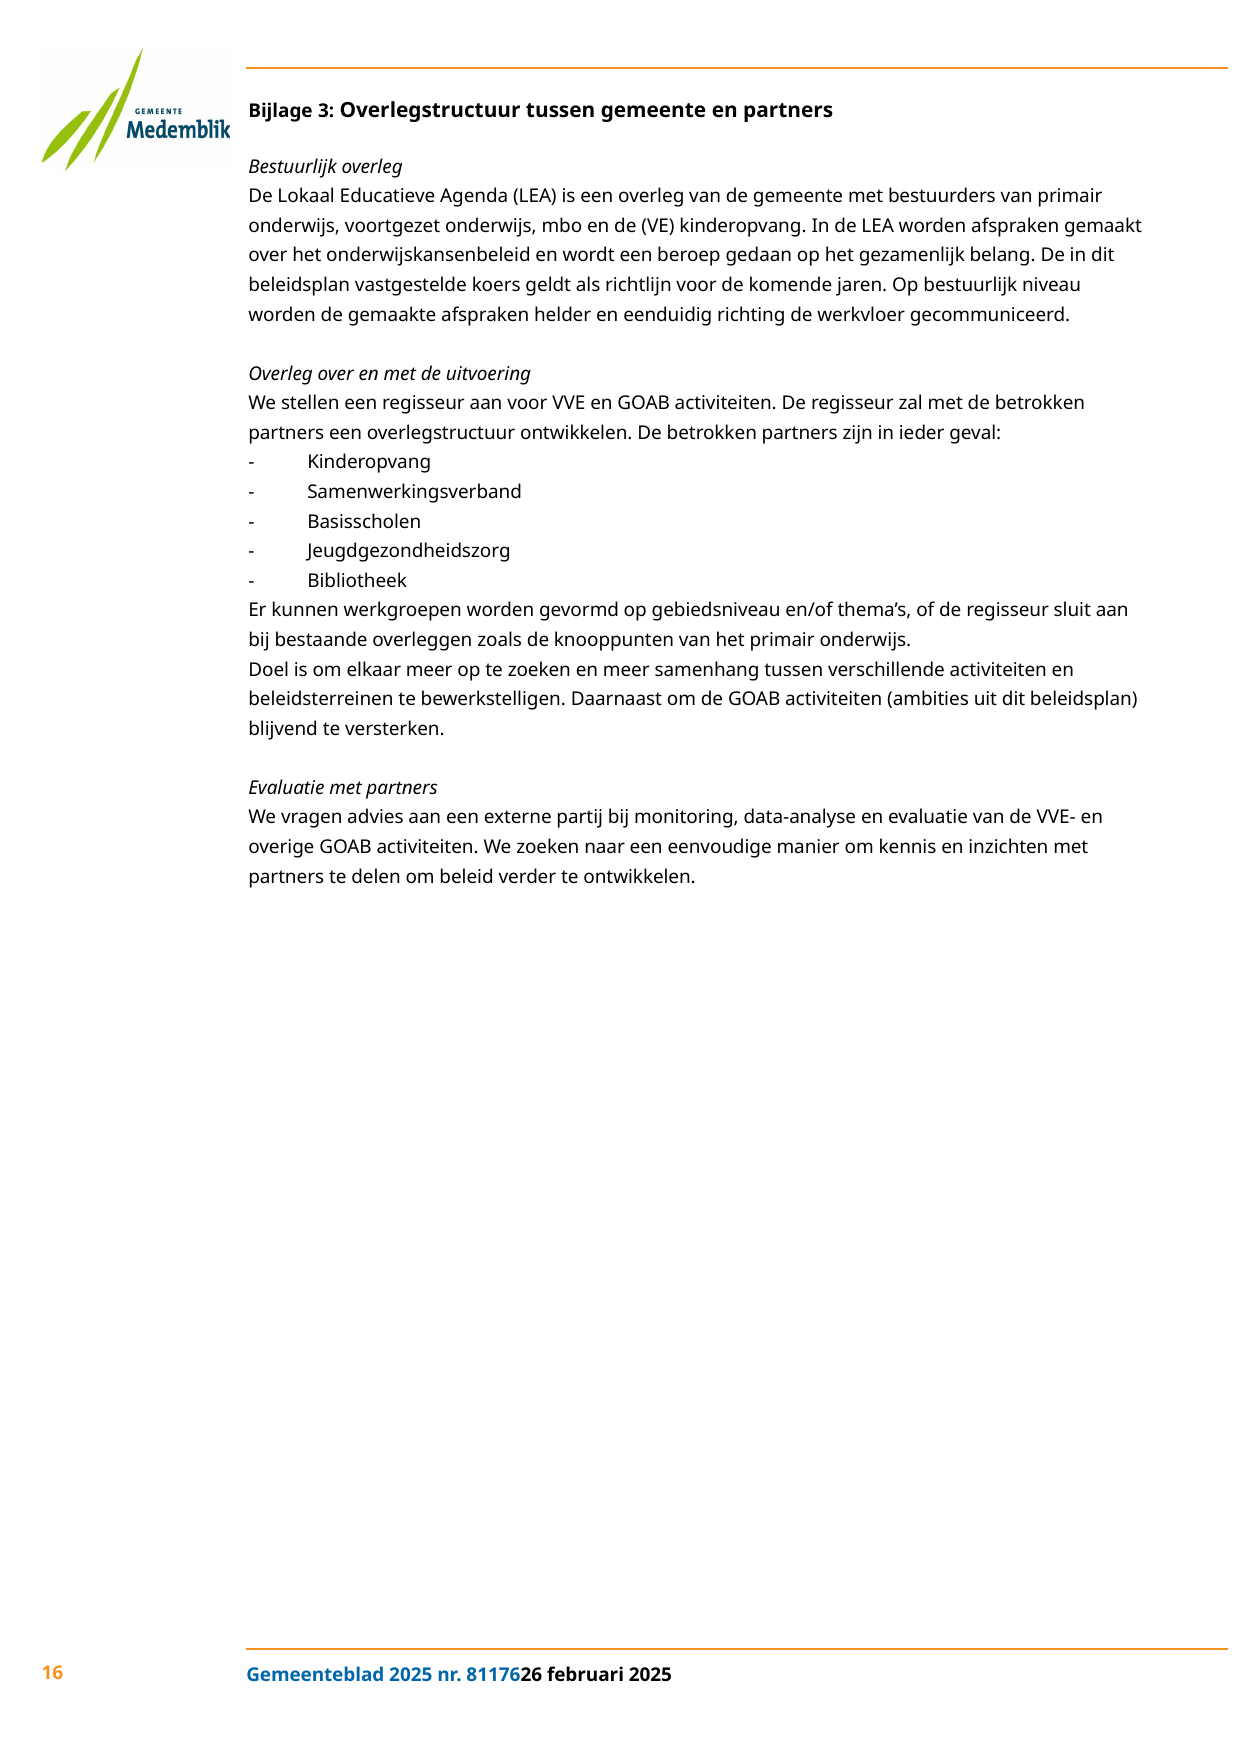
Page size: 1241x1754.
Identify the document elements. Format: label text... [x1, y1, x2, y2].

text Overleg over en met de uitvoering [248, 360, 1152, 386]
text De Lokaal Educatieve Agenda (LEA) is een overleg van de gemeente met bestuurders van primair onderwijs, voortgezet onderwijs, mbo en de (VE) kinderopvang. In de LEA worden afspraken gemaakt over het onderwijskansenbeleid en wordt een beroep gedaan op het gezamenlijk belang. De in dit beleidsplan vastgestelde koers geldt als richtlijn voor de komende jaren. Op bestuurlijk niveau worden de gemaakte afspraken helder en eenduidig richting de werkvloer gecommuniceerd. [248, 182, 1152, 327]
text Doel is om elkaar meer op te zoeken en meer samenhang tussen verschillende activiteiten en beleidsterreinen te bewerkstelligen. Daarnaast om de GOAB activiteiten (ambities uit dit beleidsplan) blijvend te versterken. [248, 656, 1152, 741]
text We stellen een regisseur aan voor VVE en GOAB activiteiten. De regisseur zal met de betrokken partners een overlegstructuur ontwikkelen. De betrokken partners zijn in ieder geval: [248, 389, 1152, 445]
list Jeugdgezondheidszorg [248, 537, 1152, 563]
text Er kunnen werkgroepen worden gevormd op gebiedsniveau en/of thema’s, of de regisseur sluit aan bij bestaande overleggen zoals de knooppunten van het primair onderwijs. [248, 597, 1152, 652]
list Samenwerkingsverband [248, 478, 1152, 504]
text Evaluatie met partners [248, 774, 1152, 800]
text Bijlage 3: Overlegstructuur tussen gemeente en partners [248, 95, 1152, 123]
text Bestuurlijk overleg [248, 153, 1152, 179]
list Bibliotheek [248, 567, 1152, 593]
list Kinderopvang [248, 449, 1152, 474]
list Basisscholen [248, 508, 1152, 534]
picture [41, 47, 231, 172]
text We vragen advies aan een externe partij bij monitoring, data-analyse en evaluatie van de VVE- en overige GOAB activiteiten. We zoeken naar een eenvoudige manier om kennis en inzichten met partners te delen om beleid verder te ontwikkelen. [248, 804, 1152, 889]
